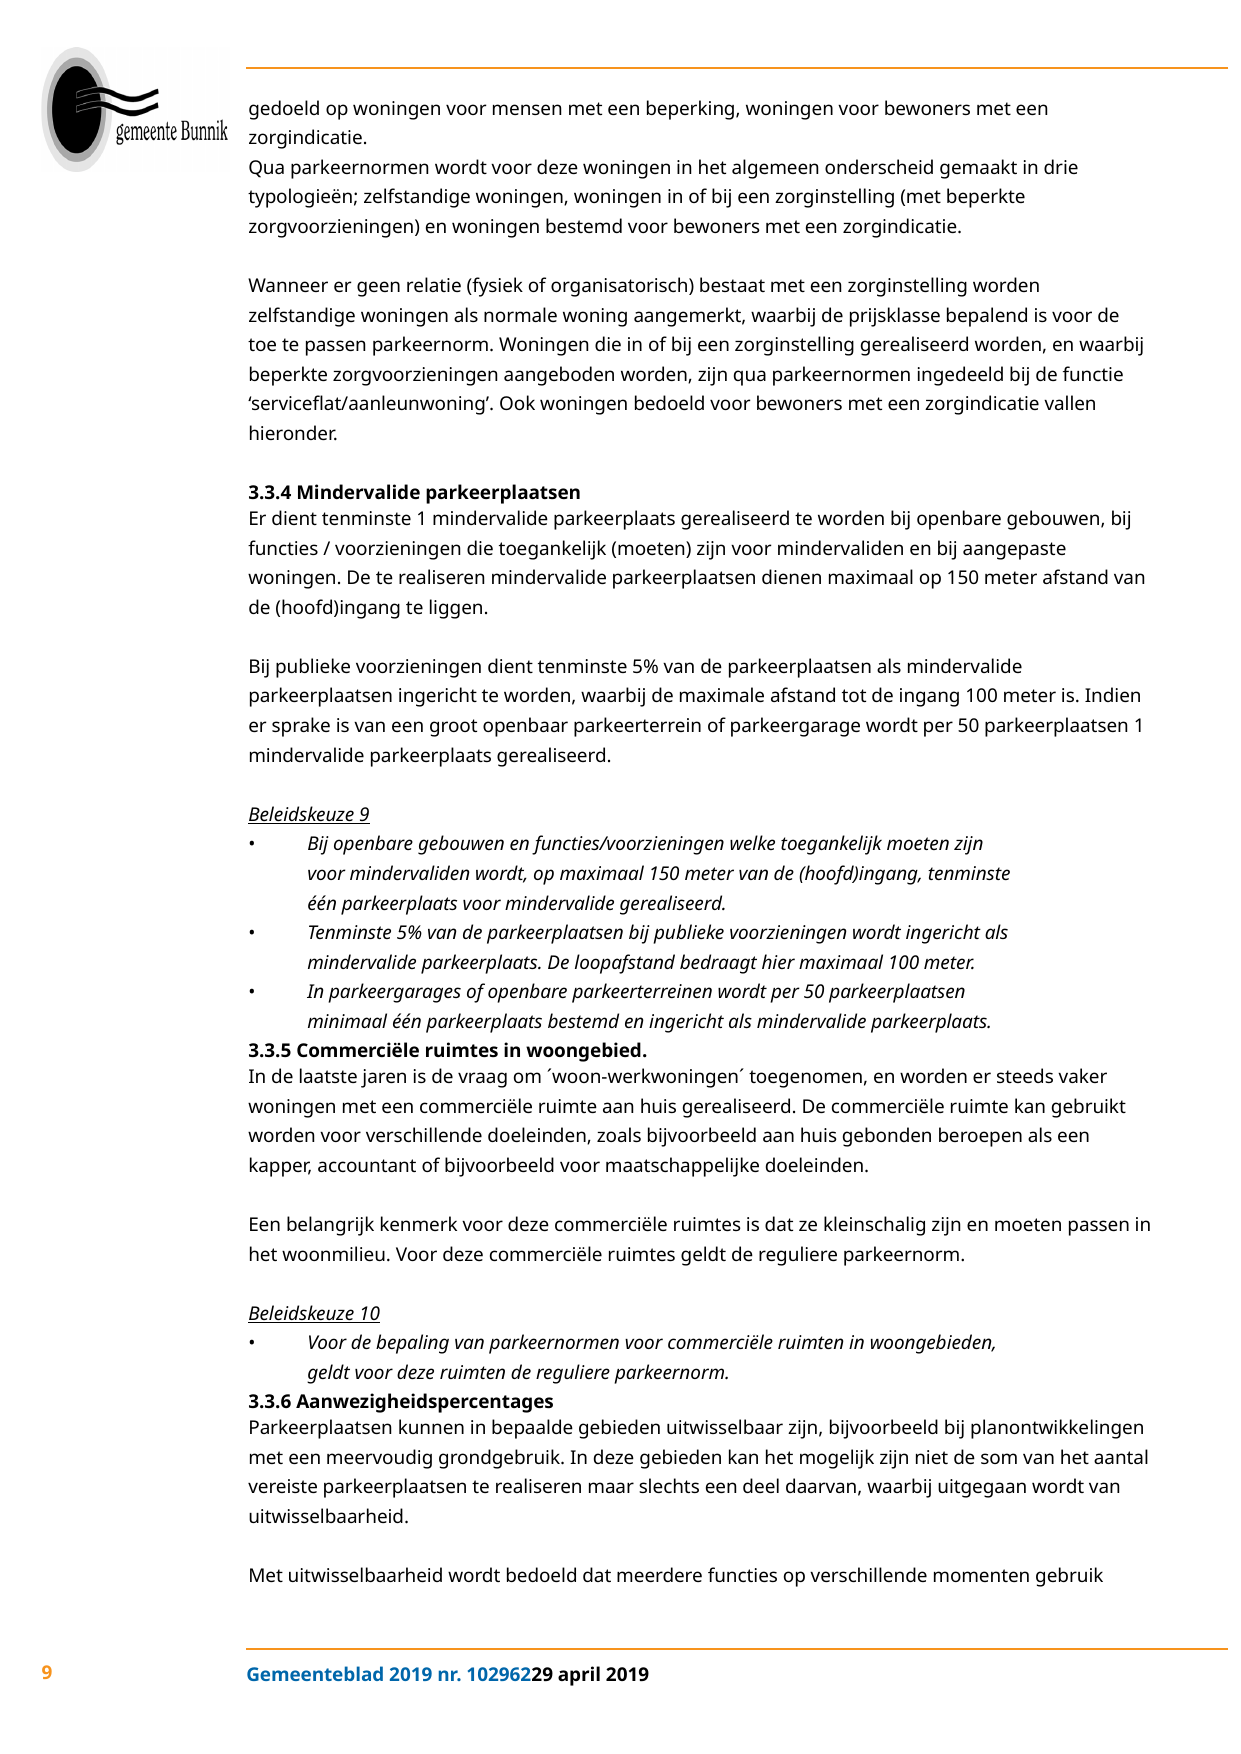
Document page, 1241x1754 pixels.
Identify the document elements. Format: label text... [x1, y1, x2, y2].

list Voor de bepaling van parkeernormen voor commerciële ruimten in woongebieden, [248, 1329, 1152, 1355]
list Bij openbare gebouwen en functies/voorzieningen welke toegankelijk moeten zijn [248, 831, 1152, 856]
text gedoeld op woningen voor mensen met een beperking, woningen voor bewoners met een zorgindicatie. [248, 95, 1152, 150]
picture [41, 47, 231, 172]
list geldt voor deze ruimten de reguliere parkeernorm. [248, 1359, 1152, 1385]
list mindervalide parkeerplaats. De loopafstand bedraagt hier maximaal 100 meter. [248, 949, 1152, 974]
text Parkeerplaatsen kunnen in bepaalde gebieden uitwisselbaar zijn, bijvoorbeeld bij planontwikkelingen met een meervoudig grondgebruik. In deze gebieden kan het mogelijk zijn niet de som van het aantal vereiste parkeerplaatsen te realiseren maar slechts een deel daarvan, waarbij uitgegaan wordt van uitwisselbaarheid. [248, 1414, 1152, 1529]
text Qua parkeernormen wordt voor deze woningen in het algemeen onderscheid gemaakt in drie typologieën; zelfstandige woningen, woningen in of bij een zorginstelling (met beperkte zorgvoorzieningen) en woningen bestemd voor bewoners met een zorgindicatie. [248, 154, 1152, 239]
list één parkeerplaats voor mindervalide gerealiseerd. [248, 890, 1152, 915]
list voor mindervaliden wordt, op maximaal 150 meter van de (hoofd)ingang, tenminste [248, 860, 1152, 886]
text 3.3.4 Mindervalide parkeerplaatsen [248, 479, 1152, 505]
text Bij publieke voorzieningen dient tenminste 5% van de parkeerplaatsen als mindervalide parkeerplaatsen ingericht te worden, waarbij de maximale afstand tot de ingang 100 meter is. Indien er sprake is van een groot openbaar parkeerterrein of parkeergarage wordt per 50 parkeerplaatsen 1 mindervalide parkeerplaats gerealiseerd. [248, 653, 1152, 767]
list In parkeergarages of openbare parkeerterreinen wordt per 50 parkeerplaatsen [248, 978, 1152, 1004]
text Beleidskeuze 9 [248, 801, 1152, 827]
text Met uitwisselbaarheid wordt bedoeld dat meerdere functies op verschillende momenten gebruik [248, 1562, 1152, 1588]
text 3.3.5 Commerciële ruimtes in woongebied. [248, 1038, 1152, 1063]
text In de laatste jaren is de vraag om ´woon-werkwoningen´ toegenomen, en worden er steeds vaker woningen met een commerciële ruimte aan huis gerealiseerd. De commerciële ruimte kan gebruikt worden voor verschillende doeleinden, zoals bijvoorbeeld aan huis gebonden beroepen als een kapper, accountant of bijvoorbeeld voor maatschappelijke doeleinden. [248, 1063, 1152, 1178]
text Beleidskeuze 10 [248, 1300, 1152, 1326]
text Er dient tenminste 1 mindervalide parkeerplaats gerealiseerd te worden bij openbare gebouwen, bij functies / voorzieningen die toegankelijk (moeten) zijn voor mindervaliden en bij aangepaste woningen. De te realiseren mindervalide parkeerplaatsen dienen maximaal op 150 meter afstand van de (hoofd)ingang te liggen. [248, 505, 1152, 619]
list Tenminste 5% van de parkeerplaatsen bij publieke voorzieningen wordt ingericht als [248, 919, 1152, 945]
text Wanneer er geen relatie (fysiek of organisatorisch) bestaat met een zorginstelling worden zelfstandige woningen als normale woning aangemerkt, waarbij de prijsklasse bepalend is voor de toe te passen parkeernorm. Woningen die in of bij een zorginstelling gerealiseerd worden, en waarbij beperkte zorgvoorzieningen aangeboden worden, zijn qua parkeernormen ingedeeld bij de functie ‘serviceflat/aanleunwoning’. Ook woningen bedoeld voor bewoners met een zorgindicatie vallen hieronder. [248, 272, 1152, 446]
text Een belangrijk kenmerk voor deze commerciële ruimtes is dat ze kleinschalig zijn en moeten passen in het woonmilieu. Voor deze commerciële ruimtes geldt de reguliere parkeernorm. [248, 1211, 1152, 1267]
text 3.3.6 Aanwezigheidspercentages [248, 1389, 1152, 1414]
list minimaal één parkeerplaats bestemd en ingericht als mindervalide parkeerplaats. [248, 1008, 1152, 1034]
